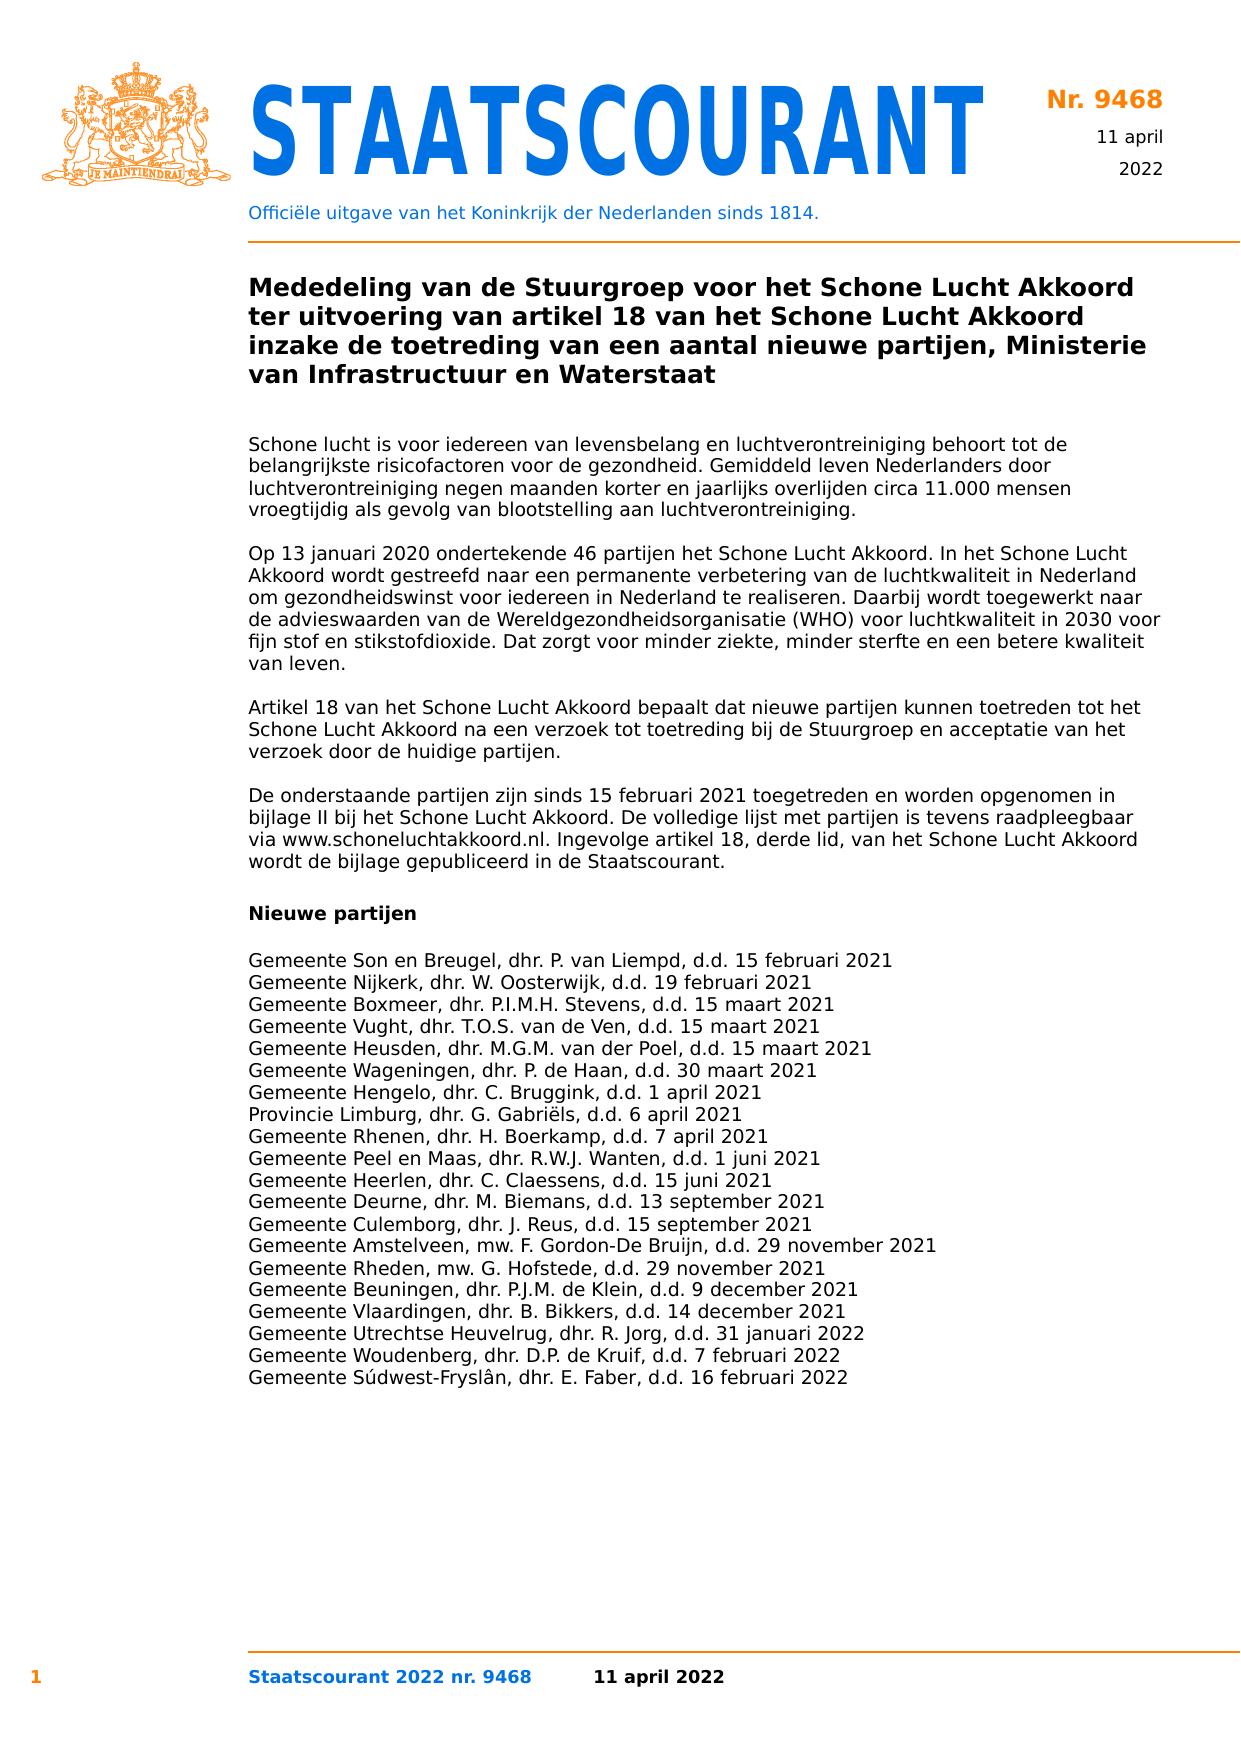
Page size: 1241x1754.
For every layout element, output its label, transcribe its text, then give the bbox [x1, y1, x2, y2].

text Gemeente Amstelveen, mw. F. Gordon-De Bruijn, d.d. 29 november 2021 [248, 1235, 1163, 1257]
text Gemeente Nijkerk, dhr. W. Oosterwijk, d.d. 19 februari 2021 [248, 972, 1163, 994]
text Gemeente Culemborg, dhr. J. Reus, d.d. 15 september 2021 [248, 1213, 1163, 1235]
text De onderstaande partijen zijn sinds 15 februari 2021 toegetreden en worden opgenomen in bijlage II bij het Schone Lucht Akkoord. De volledige lijst met partijen is tevens raadpleegbaar via www.schoneluchtakkoord.nl. Ingevolge artikel 18, derde lid, van het Schone Lucht Akkoord wordt de bijlage gepubliceerd in de Staatscourant. [248, 785, 1163, 873]
text Artikel 18 van het Schone Lucht Akkoord bepaalt dat nieuwe partijen kunnen toetreden tot het Schone Lucht Akkoord na een verzoek tot toetreding bij de Stuurgroep en acceptatie van het verzoek door de huidige partijen. [248, 697, 1163, 763]
subtitle Nieuwe partijen [248, 903, 1163, 925]
text Gemeente Utrechtse Heuvelrug, dhr. R. Jorg, d.d. 31 januari 2022 [248, 1323, 1163, 1345]
text Gemeente Vlaardingen, dhr. B. Bikkers, d.d. 14 december 2021 [248, 1301, 1163, 1323]
text Gemeente Hengelo, dhr. C. Bruggink, d.d. 1 april 2021 [248, 1082, 1163, 1103]
table_cell 2022 [998, 153, 1240, 203]
picture [41, 62, 231, 186]
table_header Nr. 9468 [998, 62, 1240, 121]
text Gemeente Heusden, dhr. M.G.M. van der Poel, d.d. 15 maart 2021 [248, 1038, 1163, 1059]
text Gemeente Deurne, dhr. M. Biemans, d.d. 13 september 2021 [248, 1191, 1163, 1213]
subtitle Mededeling van de Stuurgroep voor het Schone Lucht Akkoord ter uitvoering van artikel 18 van het Schone Lucht Akkoord inzake de toetreding van een aantal nieuwe partijen, Ministerie van Infrastructuur en Waterstaat [248, 273, 1163, 390]
text Op 13 januari 2020 ondertekende 46 partijen het Schone Lucht Akkoord. In het Schone Lucht Akkoord wordt gestreefd naar een permanente verbetering van de luchtkwaliteit in Nederland om gezondheidswinst voor iedereen in Nederland te realiseren. Daarbij wordt toegewerkt naar de advieswaarden van de Wereldgezondheidsorganisatie (WHO) voor luchtkwaliteit in 2030 voor fijn stof en stikstofdioxide. Dat zorgt voor minder ziekte, minder sterfte en een betere kwaliteit van leven. [248, 543, 1163, 675]
text Gemeente Súdwest-Fryslân, dhr. E. Faber, d.d. 16 februari 2022 [248, 1367, 1163, 1389]
text Provincie Limburg, dhr. G. Gabriëls, d.d. 6 april 2021 [248, 1103, 1163, 1126]
text Gemeente Vught, dhr. T.O.S. van de Ven, d.d. 15 maart 2021 [248, 1016, 1163, 1038]
text Gemeente Wageningen, dhr. P. de Haan, d.d. 30 maart 2021 [248, 1059, 1163, 1082]
text Gemeente Beuningen, dhr. P.J.M. de Klein, d.d. 9 december 2021 [248, 1279, 1163, 1301]
table_header STAATSCOURANT [248, 62, 998, 203]
text Gemeente Rheden, mw. G. Hofstede, d.d. 29 november 2021 [248, 1257, 1163, 1279]
text Gemeente Heerlen, dhr. C. Claessens, d.d. 15 juni 2021 [248, 1169, 1163, 1191]
text Schone lucht is voor iedereen van levensbelang en luchtverontreiniging behoort tot de belangrijkste risicofactoren voor de gezondheid. Gemiddeld leven Nederlanders door luchtverontreiniging negen maanden korter en jaarlijks overlijden circa 11.000 mensen vroegtijdig als gevolg van blootstelling aan luchtverontreiniging. [248, 433, 1163, 521]
text Gemeente Woudenberg, dhr. D.P. de Kruif, d.d. 7 februari 2022 [248, 1345, 1163, 1367]
text Gemeente Boxmeer, dhr. P.I.M.H. Stevens, d.d. 15 maart 2021 [248, 994, 1163, 1016]
table_cell Officiële uitgave van het Koninkrijk der Nederlanden sinds 1814. [248, 203, 1240, 241]
table_header [25, 62, 248, 241]
text Gemeente Son en Breugel, dhr. P. van Liempd, d.d. 15 februari 2021 [248, 950, 1163, 972]
text Gemeente Rhenen, dhr. H. Boerkamp, d.d. 7 april 2021 [248, 1126, 1163, 1147]
table_cell 11 april [998, 121, 1240, 153]
text Gemeente Peel en Maas, dhr. R.W.J. Wanten, d.d. 1 juni 2021 [248, 1147, 1163, 1169]
